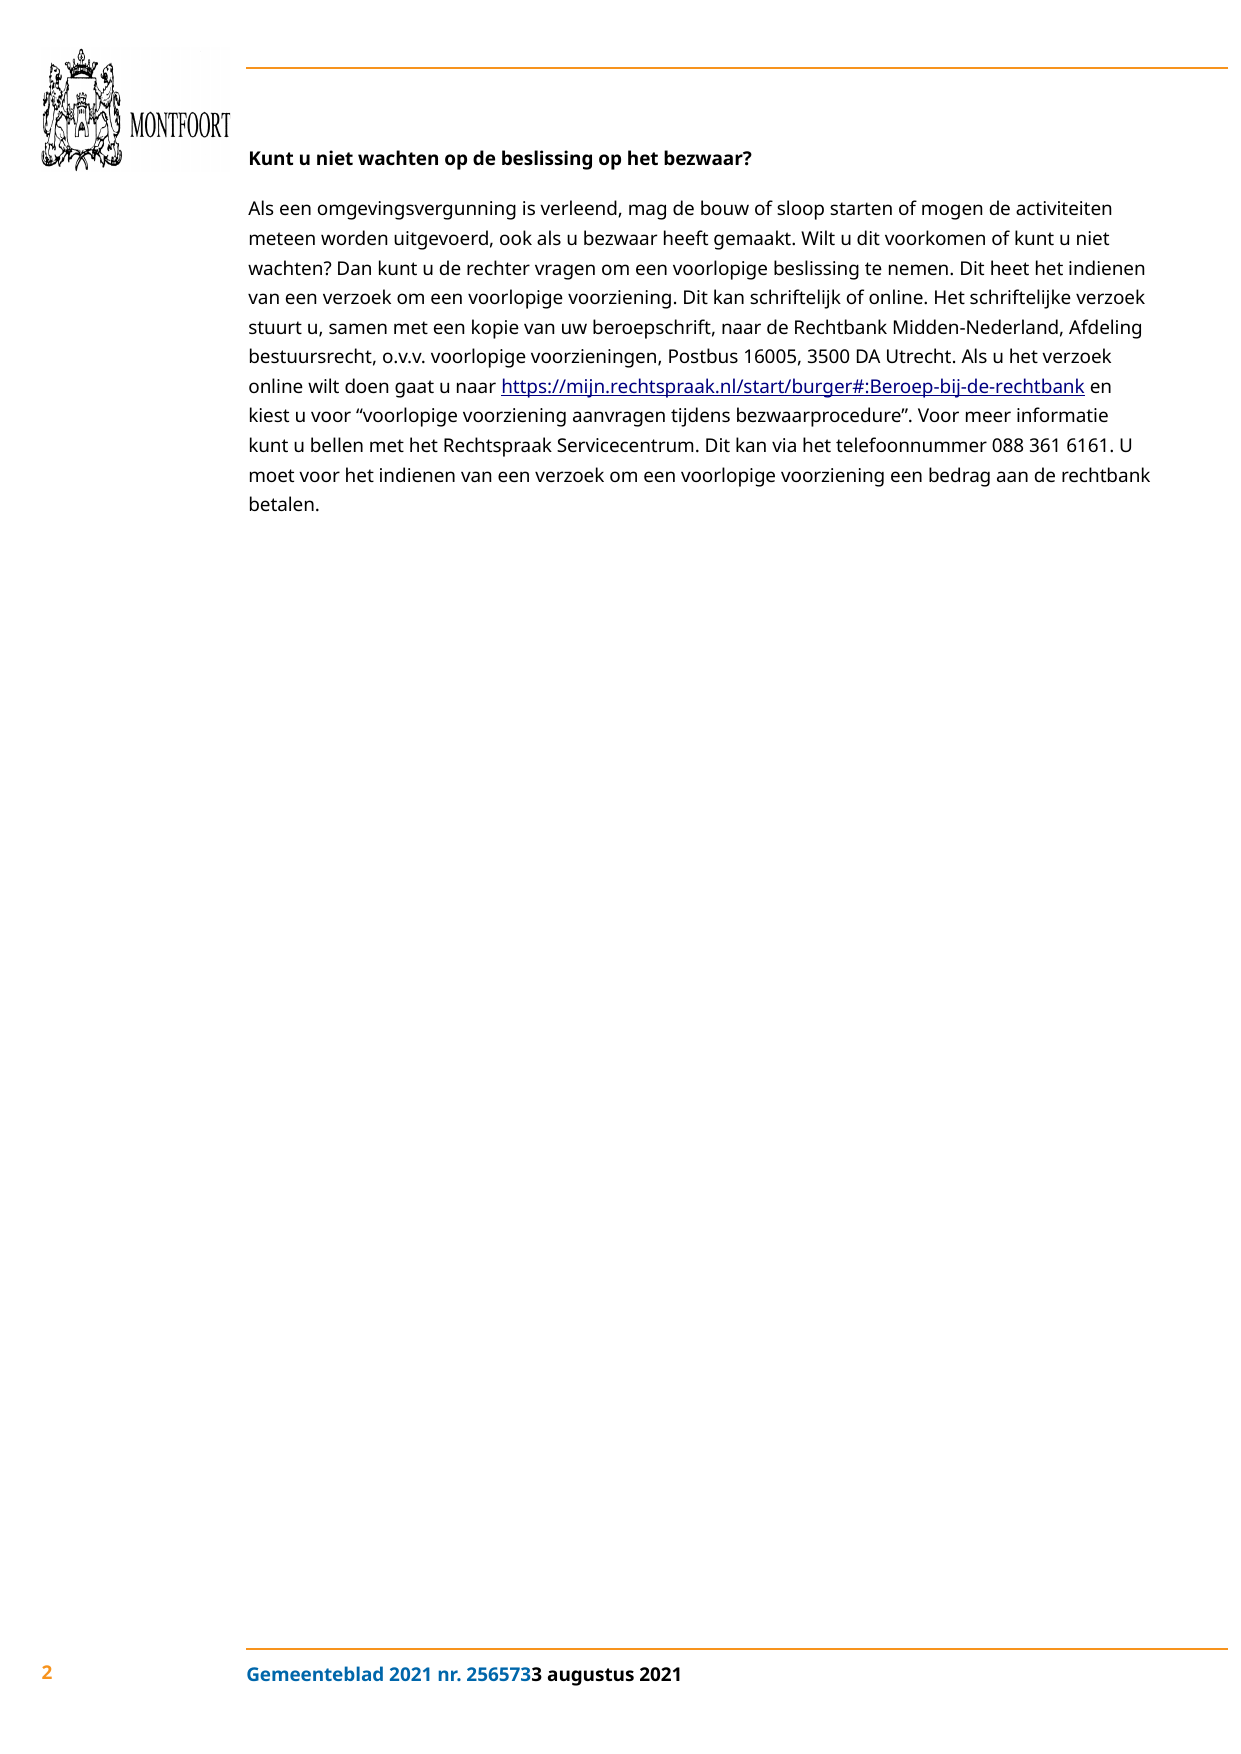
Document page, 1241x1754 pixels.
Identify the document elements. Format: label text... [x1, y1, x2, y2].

text Kunt u niet wachten op de beslissing op het bezwaar? [248, 145, 1152, 171]
text Als een omgevingsvergunning is verleend, mag de bouw of sloop starten of mogen de activiteiten meteen worden uitgevoerd, ook als u bezwaar heeft gemaakt. Wilt u dit voorkomen of kunt u niet wachten? Dan kunt u de rechter vragen om een voorlopige beslissing te nemen. Dit heet het indienen van een verzoek om een voorlopige voorziening. Dit kan schriftelijk of online. Het schriftelijke verzoek stuurt u, samen met een kopie van uw beroepschrift, naar de Rechtbank Midden-Nederland, Afdeling bestuursrecht, o.v.v. voorlopige voorzieningen, Postbus 16005, 3500 DA Utrecht. Als u het verzoek online wilt doen gaat u naar https://mijn.rechtspraak.nl/start/burger#:Beroep-bij-de-rechtbank en kiest u voor “voorlopige voorziening aanvragen tijdens bezwaarprocedure”. Voor meer informatie kunt u bellen met het Rechtspraak Servicecentrum. Dit kan via het telefoonnummer 088 361 6161. U moet voor het indienen van een verzoek om een voorlopige voorziening een bedrag aan de rechtbank betalen. [248, 196, 1152, 517]
picture [41, 47, 231, 172]
